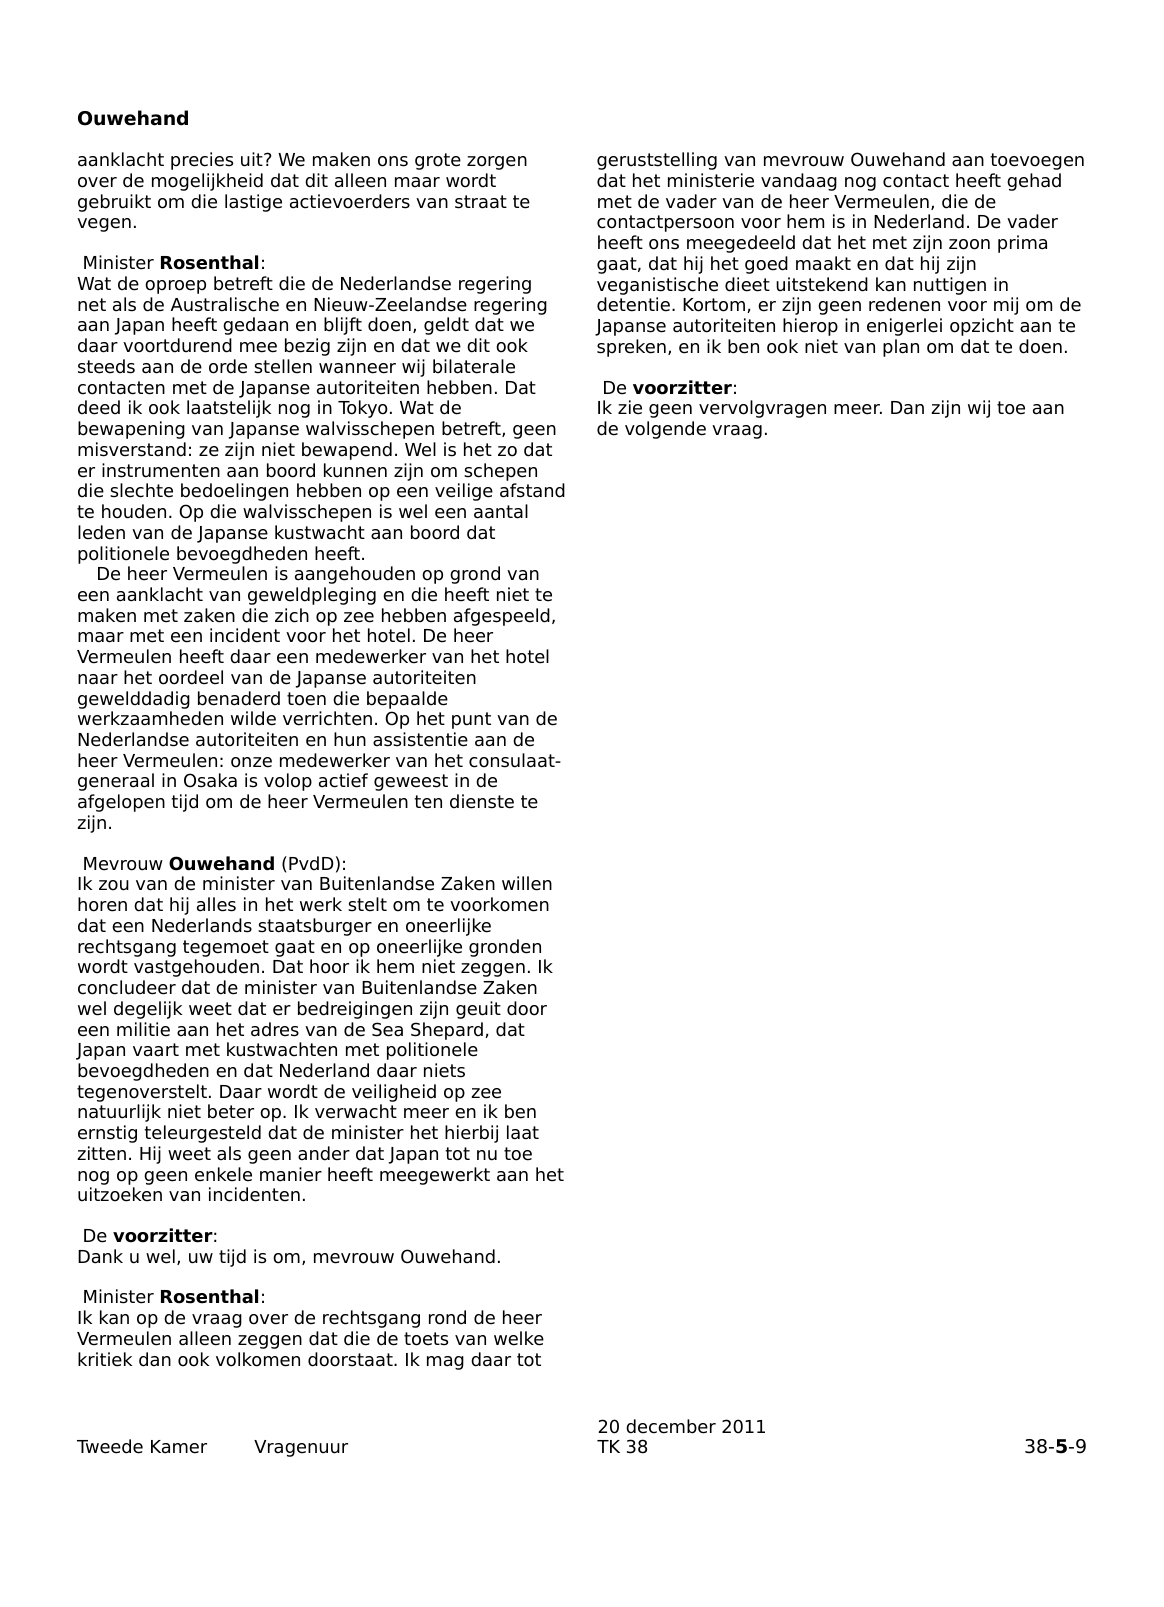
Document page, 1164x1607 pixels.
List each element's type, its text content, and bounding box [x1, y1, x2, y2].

text geruststelling van mevrouw Ouwehand aan toevoegen dat het ministerie vandaag nog contact heeft gehad met de vader van de heer Vermeulen, die de contactpersoon voor hem is in Nederland. De vader heeft ons meegedeeld dat het met zijn zoon prima gaat, dat hij het goed maakt en dat hij zijn veganistische dieet uitstekend kan nuttigen in detentie. Kortom, er zijn geen redenen voor mij om de Japanse autoriteiten hierop in enigerlei opzicht aan te spreken, en ik ben ook niet van plan om dat te doen. [596, 150, 1087, 357]
text De voorzitter: [596, 377, 1087, 398]
text Mevrouw Ouwehand (PvdD): [77, 853, 567, 874]
text Ik zou van de minister van Buitenlandse Zaken willen horen dat hij alles in het werk stelt om te voorkomen dat een Nederlands staatsburger en oneerlijke rechtsgang tegemoet gaat en op oneerlijke gronden wordt vastgehouden. Dat hoor ik hem niet zeggen. Ik concludeer dat de minister van Buitenlandse Zaken wel degelijk weet dat er bedreigingen zijn geuit door een militie aan het adres van de Sea Shepard, dat Japan vaart met kustwachten met politionele bevoegdheden en dat Nederland daar niets tegenoverstelt. Daar wordt de veiligheid op zee natuurlijk niet beter op. Ik verwacht meer en ik ben ernstig teleurgesteld dat de minister het hierbij laat zitten. Hij weet als geen ander dat Japan tot nu toe nog op geen enkele manier heeft meegewerkt aan het uitzoeken van incidenten. [77, 874, 567, 1206]
text Wat de oproep betreft die de Nederlandse regering net als de Australische en Nieuw-Zeelandse regering aan Japan heeft gedaan en blijft doen, geldt dat we daar voortdurend mee bezig zijn en dat we dit ook steeds aan de orde stellen wanneer wij bilaterale contacten met de Japanse autoriteiten hebben. Dat deed ik ook laatstelijk nog in Tokyo. Wat de bewapening van Japanse walvisschepen betreft, geen misverstand: ze zijn niet bewapend. Wel is het zo dat er instrumenten aan boord kunnen zijn om schepen die slechte bedoelingen hebben op een veilige afstand te houden. Op die walvisschepen is wel een aantal leden van de Japanse kustwacht aan boord dat politionele bevoegdheden heeft. [77, 274, 567, 564]
text De heer Vermeulen is aangehouden op grond van een aanklacht van geweldpleging en die heeft niet te maken met zaken die zich op zee hebben afgespeeld, maar met een incident voor het hotel. De heer Vermeulen heeft daar een medewerker van het hotel naar het oordeel van de Japanse autoriteiten gewelddadig benaderd toen die bepaalde werkzaamheden wilde verrichten. Op het punt van de Nederlandse autoriteiten en hun assistentie aan de heer Vermeulen: onze medewerker van het consulaat-generaal in Osaka is volop actief geweest in de afgelopen tijd om de heer Vermeulen ten dienste te zijn. [77, 564, 567, 833]
text Ik zie geen vervolgvragen meer. Dan zijn wij toe aan de volgende vraag. [596, 398, 1087, 440]
text Ik kan op de vraag over de rechtsgang rond de heer Vermeulen alleen zeggen dat die de toets van welke kritiek dan ook volkomen doorstaat. Ik mag daar tot [77, 1308, 567, 1370]
text Dank u wel, uw tijd is om, mevrouw Ouwehand. [77, 1247, 567, 1267]
text aanklacht precies uit? We maken ons grote zorgen over de mogelijkheid dat dit alleen maar wordt gebruikt om die lastige actievoerders van straat te vegen. [77, 150, 567, 233]
text Minister Rosenthal: [77, 1287, 567, 1308]
text De voorzitter: [77, 1226, 567, 1247]
text Minister Rosenthal: [77, 253, 567, 274]
